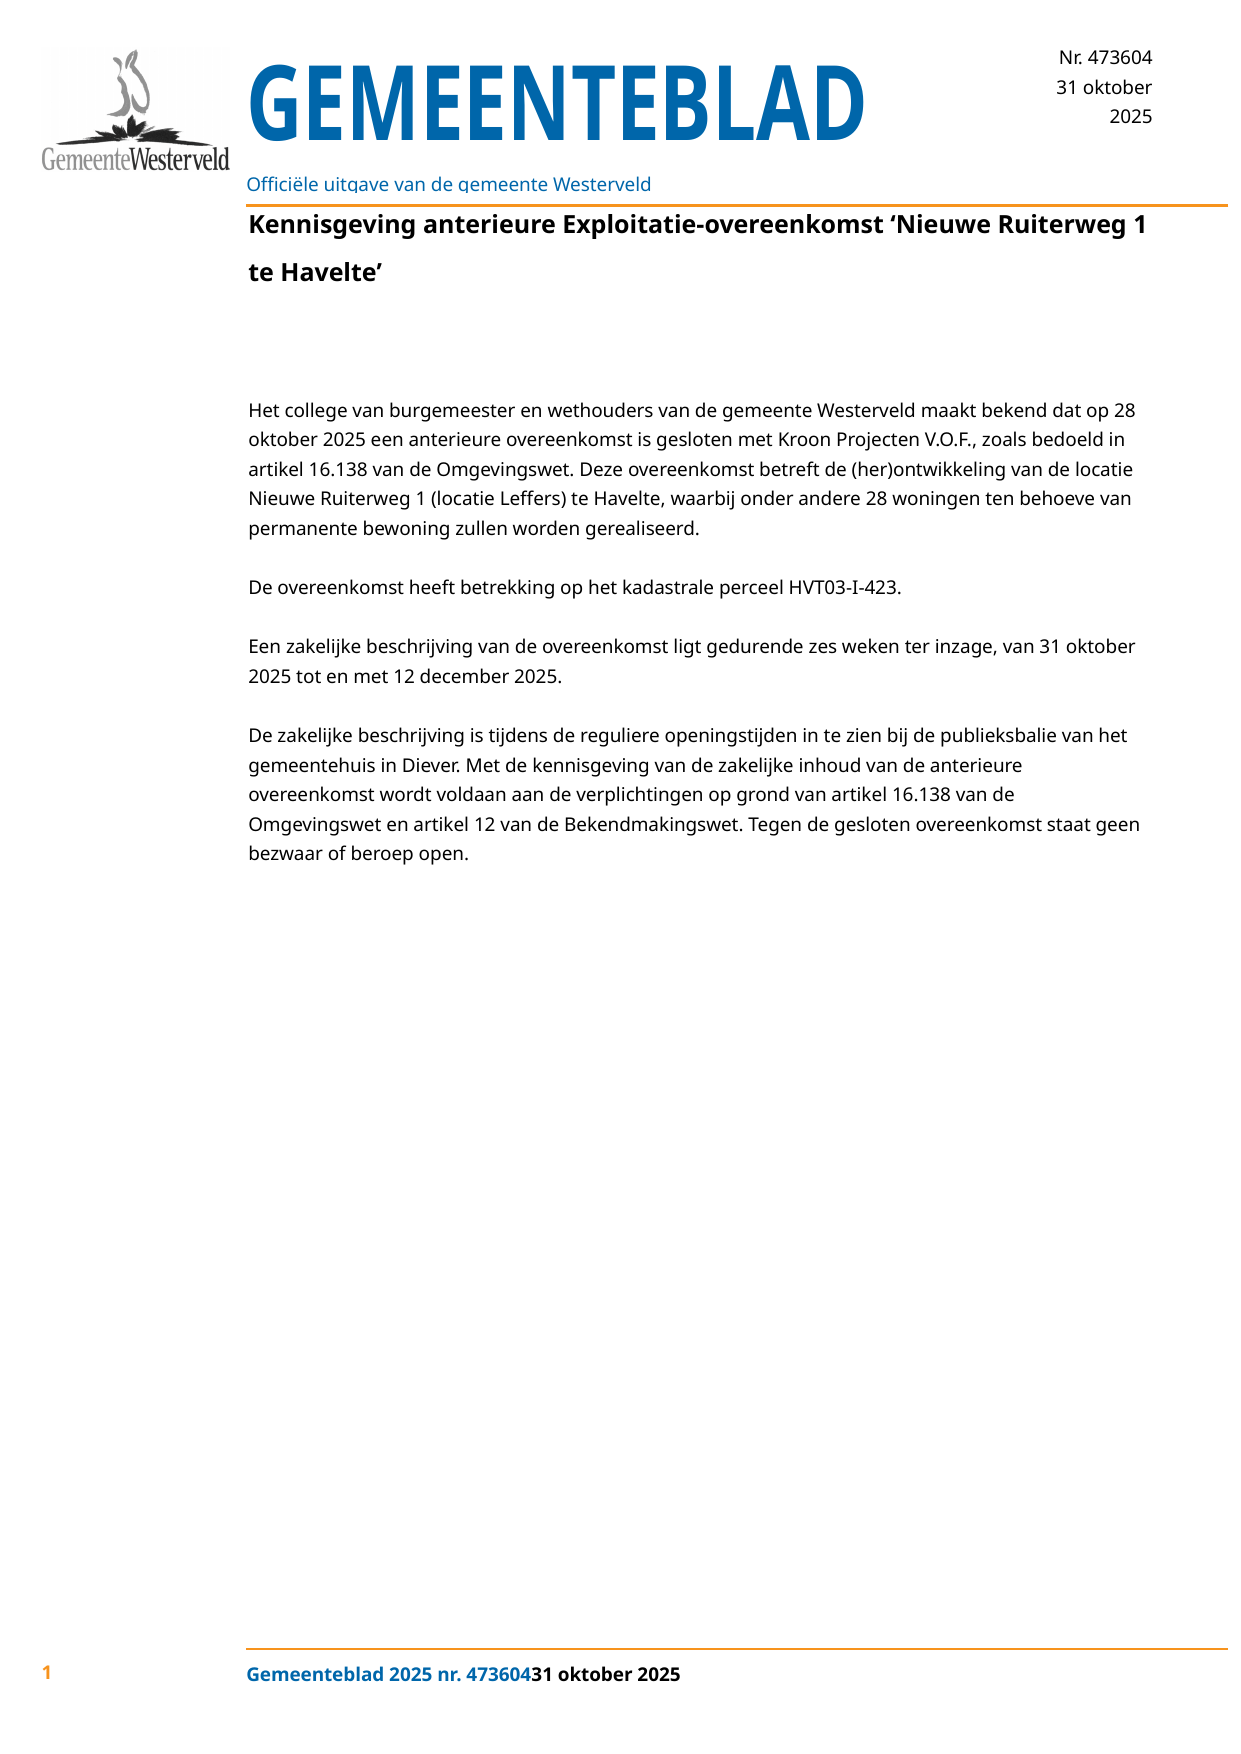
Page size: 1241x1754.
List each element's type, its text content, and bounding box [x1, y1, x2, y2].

text Het college van burgemeester en wethouders van de gemeente Westerveld maakt bekend dat op 28 oktober 2025 een anterieure overeenkomst is gesloten met Kroon Projecten V.O.F., zoals bedoeld in artikel 16.138 van de Omgevingswet. Deze overeenkomst betreft de (her)ontwikkeling van de locatie Nieuwe Ruiterweg 1 (locatie Leffers) te Havelte, waarbij onder andere 28 woningen ten behoeve van permanente bewoning zullen worden gerealiseerd. [248, 397, 1152, 541]
text Een zakelijke beschrijving van de overeenkomst ligt gedurende zes weken ter inzage, van 31 oktober 2025 tot en met 12 december 2025. [248, 633, 1152, 689]
text De overeenkomst heeft betrekking op het kadastrale perceel HVT03-I-423. [248, 574, 1152, 600]
picture [41, 47, 231, 172]
text De zakelijke beschrijving is tijdens de reguliere openingstijden in te zien bij de publieksbalie van het gemeentehuis in Diever. Met de kennisgeving van de zakelijke inhoud van de anterieure overeenkomst wordt voldaan aan de verplichtingen op grond van artikel 16.138 van de Omgevingswet en artikel 12 van de Bekendmakingswet. Tegen de gesloten overeenkomst staat geen bezwaar of beroep open. [248, 722, 1152, 866]
text Kennisgeving anterieure Exploitatie-overeenkomst ‘Nieuwe Ruiterweg 1 te Havelte’ [248, 207, 1152, 288]
